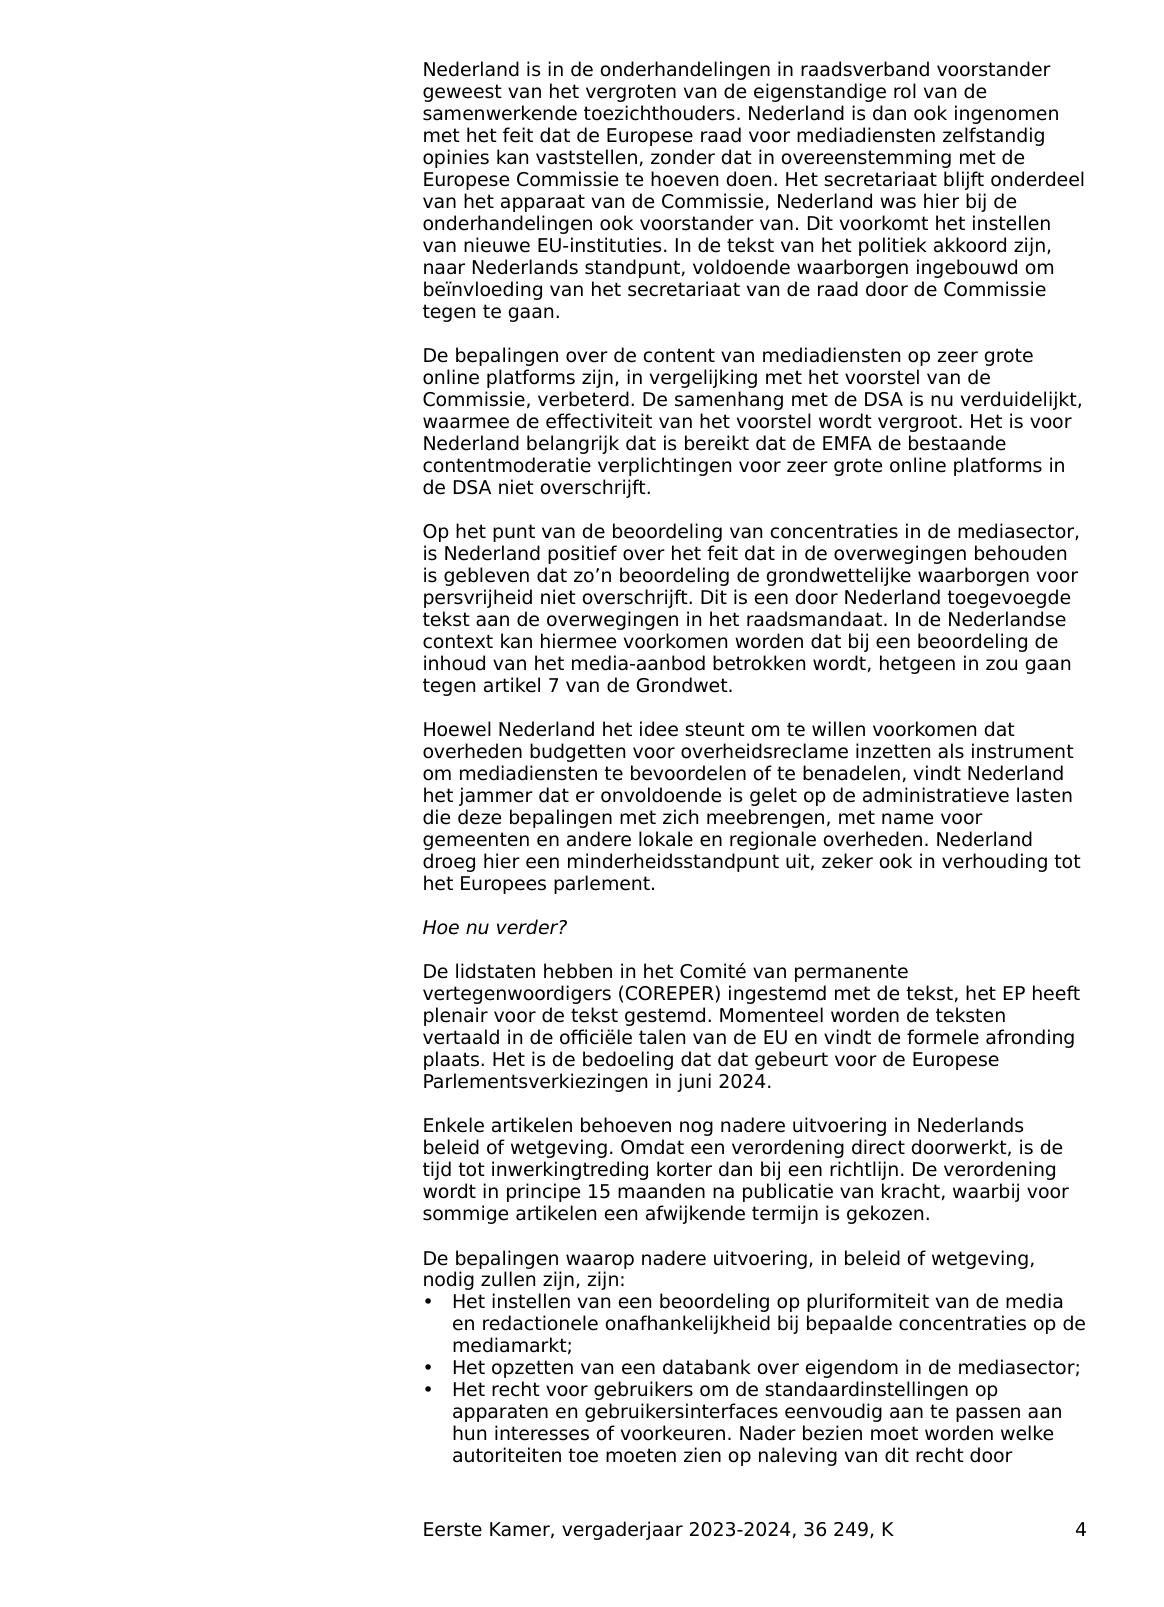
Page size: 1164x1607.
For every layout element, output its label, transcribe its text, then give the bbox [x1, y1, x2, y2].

text Enkele artikelen behoeven nog nadere uitvoering in Nederlands beleid of wetgeving. Omdat een verordening direct doorwerkt, is de tijd tot inwerkingtreding korter dan bij een richtlijn. De verordening wordt in principe 15 maanden na publicatie van kracht, waarbij voor sommige artikelen een afwijkende termijn is gekozen. [422, 1115, 1087, 1225]
text De bepalingen over de content van mediadiensten op zeer grote online platforms zijn, in vergelijking met het voorstel van de Commissie, verbeterd. De samenhang met de DSA is nu verduidelijkt, waarmee de effectiviteit van het voorstel wordt vergroot. Het is voor Nederland belangrijk dat is bereikt dat de EMFA de bestaande contentmoderatie verplichtingen voor zeer grote online platforms in de DSA niet overschrijft. [422, 345, 1087, 499]
text • Het instellen van een beoordeling op pluriformiteit van de media en redactionele onafhankelijkheid bij bepaalde concentraties op de mediamarkt; [422, 1291, 1087, 1357]
text Op het punt van de beoordeling van concentraties in de mediasector, is Nederland positief over het feit dat in de overwegingen behouden is gebleven dat zo’n beoordeling de grondwettelijke waarborgen voor persvrijheid niet overschrijft. Dit is een door Nederland toegevoegde tekst aan de overwegingen in het raadsmandaat. In de Nederlandse context kan hiermee voorkomen worden dat bij een beoordeling de inhoud van het media-aanbod betrokken wordt, hetgeen in zou gaan tegen artikel 7 van de Grondwet. [422, 521, 1087, 697]
text De bepalingen waarop nadere uitvoering, in beleid of wetgeving, nodig zullen zijn, zijn: [422, 1247, 1087, 1291]
text • Het recht voor gebruikers om de standaardinstellingen op apparaten en gebruikersinterfaces eenvoudig aan te passen aan hun interesses of voorkeuren. Nader bezien moet worden welke autoriteiten toe moeten zien op naleving van dit recht door [422, 1379, 1087, 1467]
text Hoewel Nederland het idee steunt om te willen voorkomen dat overheden budgetten voor overheidsreclame inzetten als instrument om mediadiensten te bevoordelen of te benadelen, vindt Nederland het jammer dat er onvoldoende is gelet op de administratieve lasten die deze bepalingen met zich meebrengen, met name voor gemeenten en andere lokale en regionale overheden. Nederland droeg hier een minderheidsstandpunt uit, zeker ook in verhouding tot het Europees parlement. [422, 719, 1087, 895]
subtitle Hoe nu verder? [422, 917, 1087, 939]
text • Het opzetten van een databank over eigendom in de mediasector; [422, 1357, 1087, 1379]
text De lidstaten hebben in het Comité van permanente vertegenwoordigers (COREPER) ingestemd met de tekst, het EP heeft plenair voor de tekst gestemd. Momenteel worden de teksten vertaald in de officiële talen van de EU en vindt de formele afronding plaats. Het is de bedoeling dat dat gebeurt voor de Europese Parlementsverkiezingen in juni 2024. [422, 961, 1087, 1093]
text Nederland is in de onderhandelingen in raadsverband voorstander geweest van het vergroten van de eigenstandige rol van de samenwerkende toezichthouders. Nederland is dan ook ingenomen met het feit dat de Europese raad voor mediadiensten zelfstandig opinies kan vaststellen, zonder dat in overeenstemming met de Europese Commissie te hoeven doen. Het secretariaat blijft onderdeel van het apparaat van de Commissie, Nederland was hier bij de onderhandelingen ook voorstander van. Dit voorkomt het instellen van nieuwe EU-instituties. In de tekst van het politiek akkoord zijn, naar Nederlands standpunt, voldoende waarborgen ingebouwd om beïnvloeding van het secretariaat van de raad door de Commissie tegen te gaan. [422, 59, 1087, 323]
